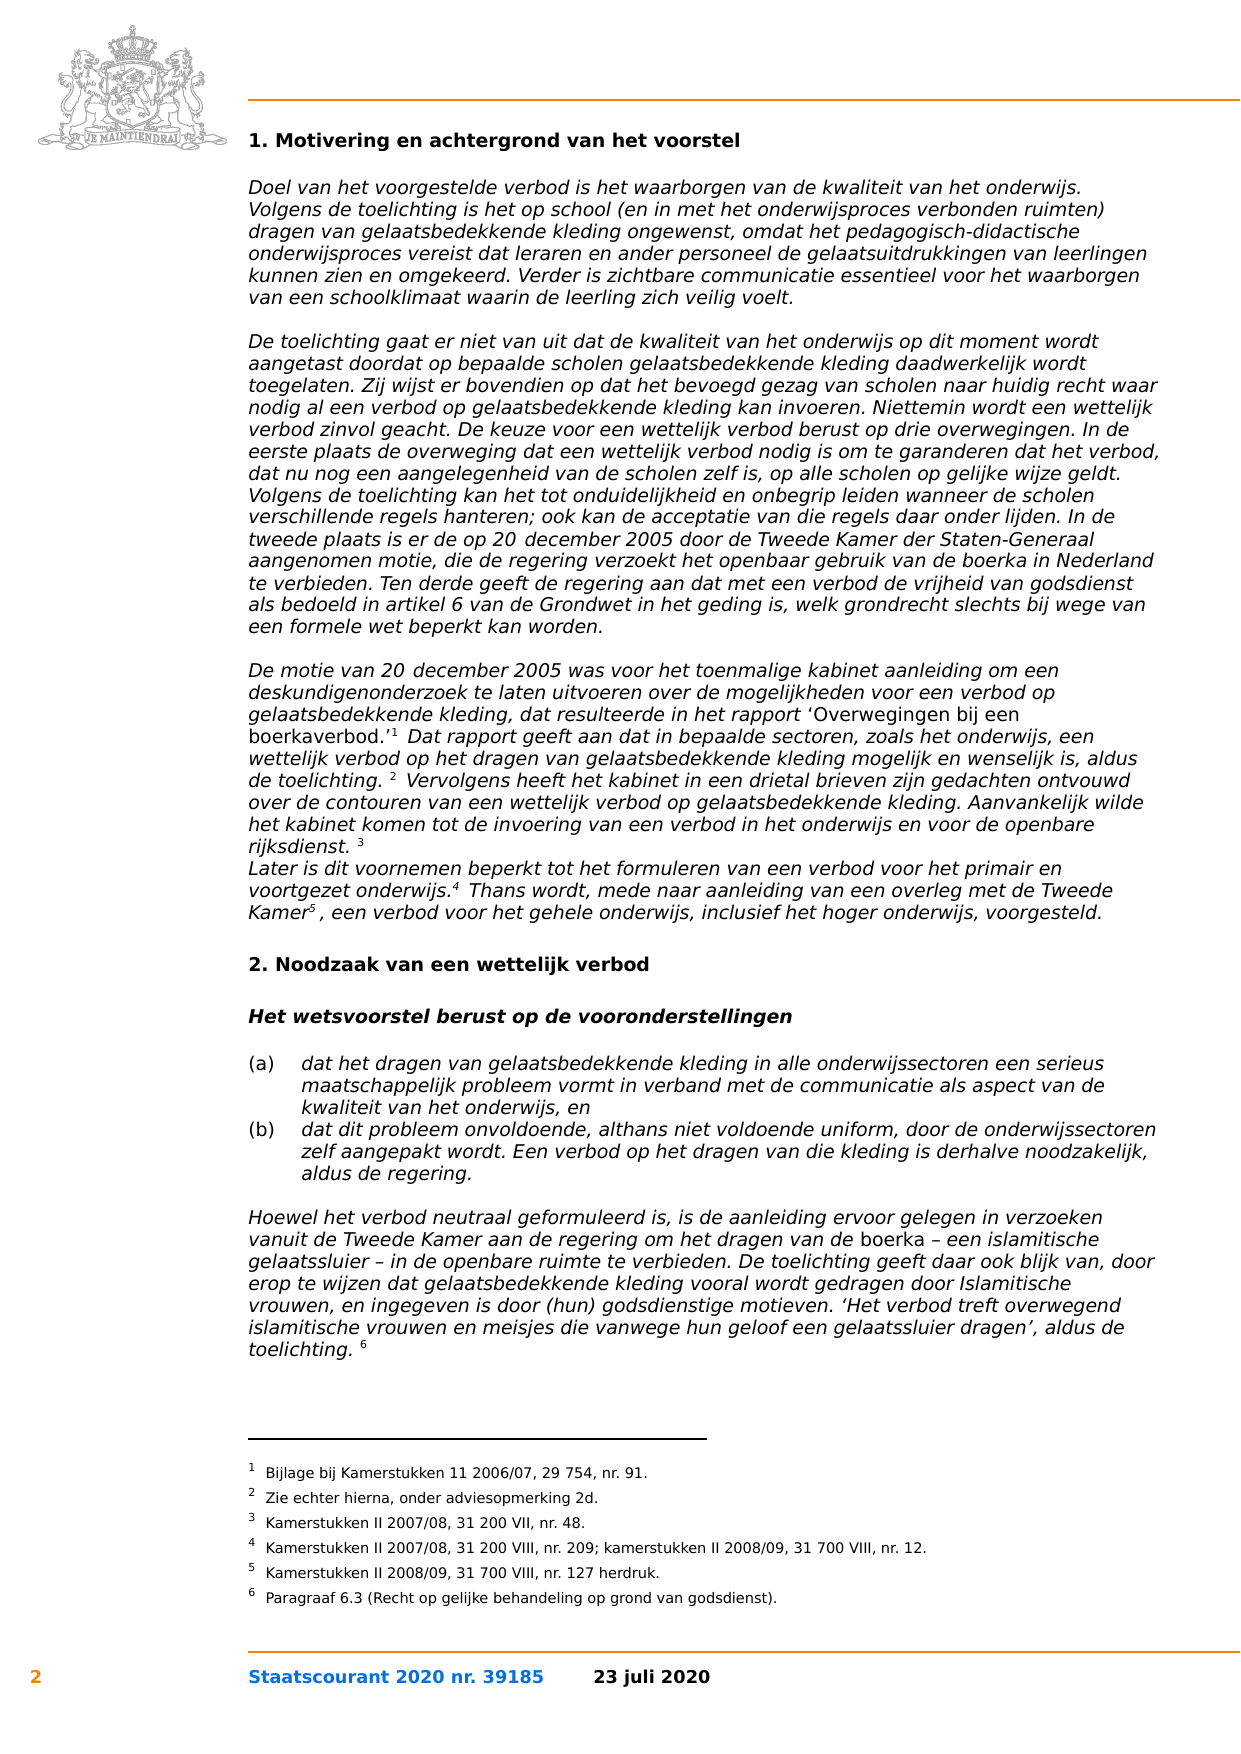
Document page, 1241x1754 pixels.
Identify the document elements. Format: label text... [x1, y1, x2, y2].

text Later is dit voornemen beperkt tot het formuleren van een verbod voor het primair en voortgezet onderwijs. Thans wordt, mede naar aanleiding van een overleg met de Tweede Kamer, een verbod voor het gehele onderwijs, inclusief het hoger onderwijs, voorgesteld. [248, 858, 1163, 924]
text (b) dat dit probleem onvoldoende, althans niet voldoende uniform, door de onderwijssectoren zelf aangepakt wordt. Een verbod op het dragen van die kleding is derhalve noodzakelijk, aldus de regering. [248, 1119, 1163, 1185]
subtitle Het wetsvoorstel berust op de vooronderstellingen [248, 1006, 1163, 1028]
text Doel van het voorgestelde verbod is het waarborgen van de kwaliteit van het onderwijs. Volgens de toelichting is het op school (en in met het onderwijsproces verbonden ruimten) dragen van gelaatsbedekkende kleding ongewenst, omdat het pedagogisch-didactische onderwijsproces vereist dat leraren en ander personeel de gelaatsuitdrukkingen van leerlingen kunnen zien en omgekeerd. Verder is zichtbare communicatie essentieel voor het waarborgen van een schoolklimaat waarin de leerling zich veilig voelt. [248, 177, 1163, 309]
text (a) dat het dragen van gelaatsbedekkende kleding in alle onderwijssectoren een serieus maatschappelijk probleem vormt in verband met de communicatie als aspect van de kwaliteit van het onderwijs, en [248, 1053, 1163, 1119]
subtitle 1. Motivering en achtergrond van het voorstel [248, 130, 1163, 152]
text Kamerstukken II 2007/08, 31 200 VIII, nr. 209; kamerstukken II 2008/09, 31 700 VIII, nr. 12. [248, 1536, 1163, 1558]
text Hoewel het verbod neutraal geformuleerd is, is de aanleiding ervoor gelegen in verzoeken vanuit de Tweede Kamer aan de regering om het dragen van de boerka – een islamitische gelaatssluier – in de openbare ruimte te verbieden. De toelichting geeft daar ook blijk van, door erop te wijzen dat gelaatsbedekkende kleding vooral wordt gedragen door Islamitische vrouwen, en ingegeven is door (hun) godsdienstige motieven. ‘Het verbod treft overwegend islamitische vrouwen en meisjes die vanwege hun geloof een gelaatssluier dragen’, aldus de toelichting. [248, 1207, 1163, 1361]
text De motie van 20 december 2005 was voor het toenmalige kabinet aanleiding om een deskundigenonderzoek te laten uitvoeren over de mogelijkheden voor een verbod op gelaatsbedekkende kleding, dat resulteerde in het rapport ‘Overwegingen bij een boerkaverbod.’ Dat rapport geeft aan dat in bepaalde sectoren, zoals het onderwijs, een wettelijk verbod op het dragen van gelaatsbedekkende kleding mogelijk en wenselijk is, aldus de toelichting. Vervolgens heeft het kabinet in een drietal brieven zijn gedachten ontvouwd over de contouren van een wettelijk verbod op gelaatsbedekkende kleding. Aanvankelijk wilde het kabinet komen tot de invoering van een verbod in het onderwijs en voor de openbare rijksdienst. [248, 660, 1163, 858]
text Zie echter hierna, onder adviesopmerking 2d. [248, 1486, 1163, 1508]
text De toelichting gaat er niet van uit dat de kwaliteit van het onderwijs op dit moment wordt aangetast doordat op bepaalde scholen gelaatsbedekkende kleding daadwerkelijk wordt toegelaten. Zij wijst er bovendien op dat het bevoegd gezag van scholen naar huidig recht waar nodig al een verbod op gelaatsbedekkende kleding kan invoeren. Niettemin wordt een wettelijk verbod zinvol geacht. De keuze voor een wettelijk verbod berust op drie overwegingen. In de eerste plaats de overweging dat een wettelijk verbod nodig is om te garanderen dat het verbod, dat nu nog een aangelegenheid van de scholen zelf is, op alle scholen op gelijke wijze geldt. Volgens de toelichting kan het tot onduidelijkheid en onbegrip leiden wanneer de scholen verschillende regels hanteren; ook kan de acceptatie van die regels daar onder lijden. In de tweede plaats is er de op 20 december 2005 door de Tweede Kamer der Staten-Generaal aangenomen motie, die de regering verzoekt het openbaar gebruik van de boerka in Nederland te verbieden. Ten derde geeft de regering aan dat met een verbod de vrijheid van godsdienst als bedoeld in artikel 6 van de Grondwet in het geding is, welk grondrecht slechts bij wege van een formele wet beperkt kan worden. [248, 331, 1163, 638]
text Kamerstukken II 2008/09, 31 700 VIII, nr. 127 herdruk. [248, 1561, 1163, 1583]
text Kamerstukken II 2007/08, 31 200 VII, nr. 48. [248, 1511, 1163, 1533]
text Bijlage bij Kamerstukken 11 2006/07, 29 754, nr. 91. [248, 1461, 1163, 1483]
text Paragraaf 6.3 (Recht op gelijke behandeling op grond van godsdienst). [248, 1586, 1163, 1608]
picture [38, 25, 227, 150]
subtitle 2. Noodzaak van een wettelijk verbod [248, 954, 1163, 976]
